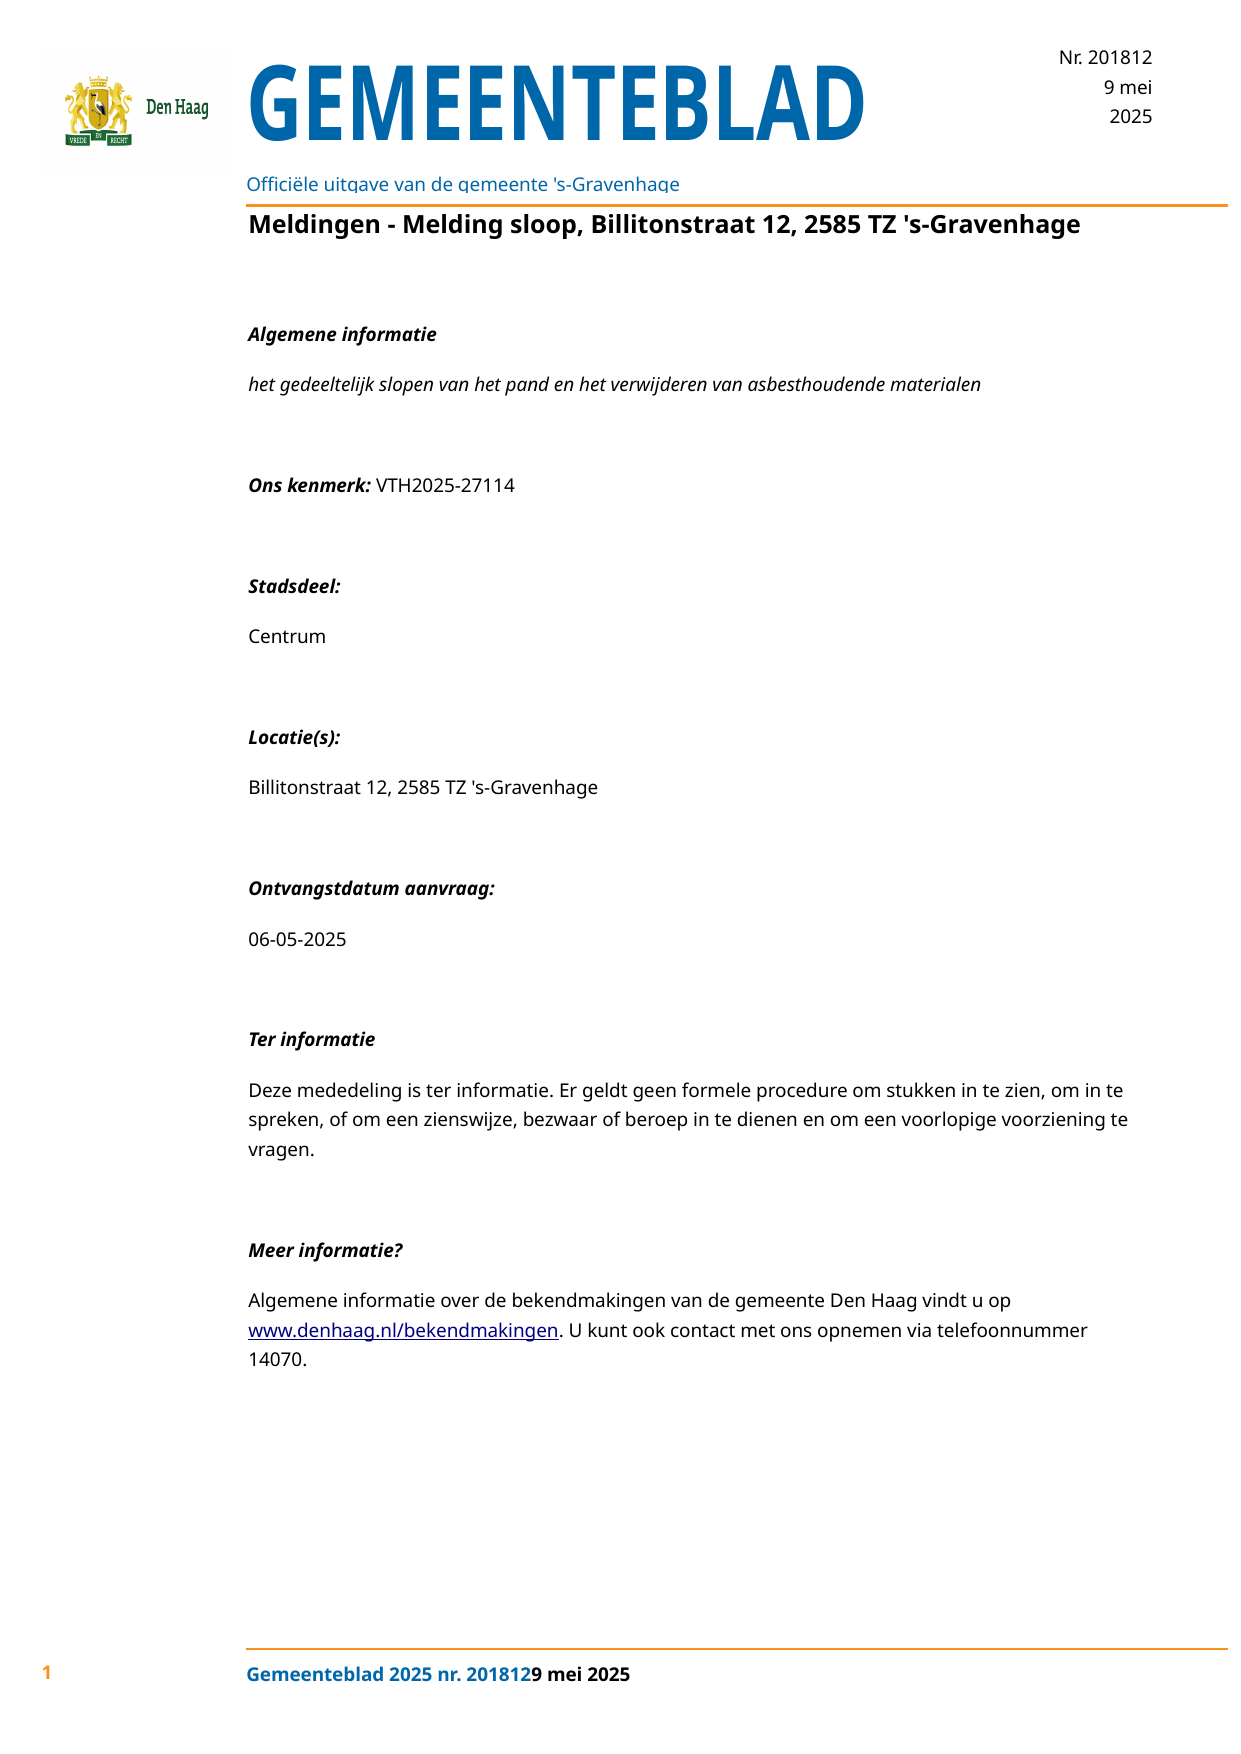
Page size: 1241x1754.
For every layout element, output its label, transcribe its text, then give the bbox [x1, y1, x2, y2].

text Algemene informatie over de bekendmakingen van de gemeente Den Haag vindt u op www.denhaag.nl/bekendmakingen. U kunt ook contact met ons opnemen via telefoonnummer 14070. [248, 1287, 1152, 1372]
text 06-05-2025 [248, 926, 1152, 951]
text Locatie(s): [248, 724, 1152, 750]
picture [41, 47, 231, 172]
text Billitonstraat 12, 2585 TZ 's-Gravenhage [248, 774, 1152, 800]
text Ons kenmerk: VTH2025-27114 [248, 472, 1152, 498]
text Deze mededeling is ter informatie. Er geldt geen formele procedure om stukken in te zien, om in te spreken, of om een zienswijze, bezwaar of beroep in te dienen en om een voorlopige voorziening te vragen. [248, 1077, 1152, 1162]
text Meldingen - Melding sloop, Billitonstraat 12, 2585 TZ 's-Gravenhage [248, 207, 1152, 241]
text Algemene informatie [248, 321, 1152, 346]
text Meer informatie? [248, 1237, 1152, 1263]
text Centrum [248, 623, 1152, 649]
text het gedeeltelijk slopen van het pand en het verwijderen van asbesthoudende materialen [248, 371, 1152, 397]
text Ontvangstdatum aanvraag: [248, 875, 1152, 901]
text Ter informatie [248, 1027, 1152, 1052]
text Stadsdeel: [248, 573, 1152, 598]
